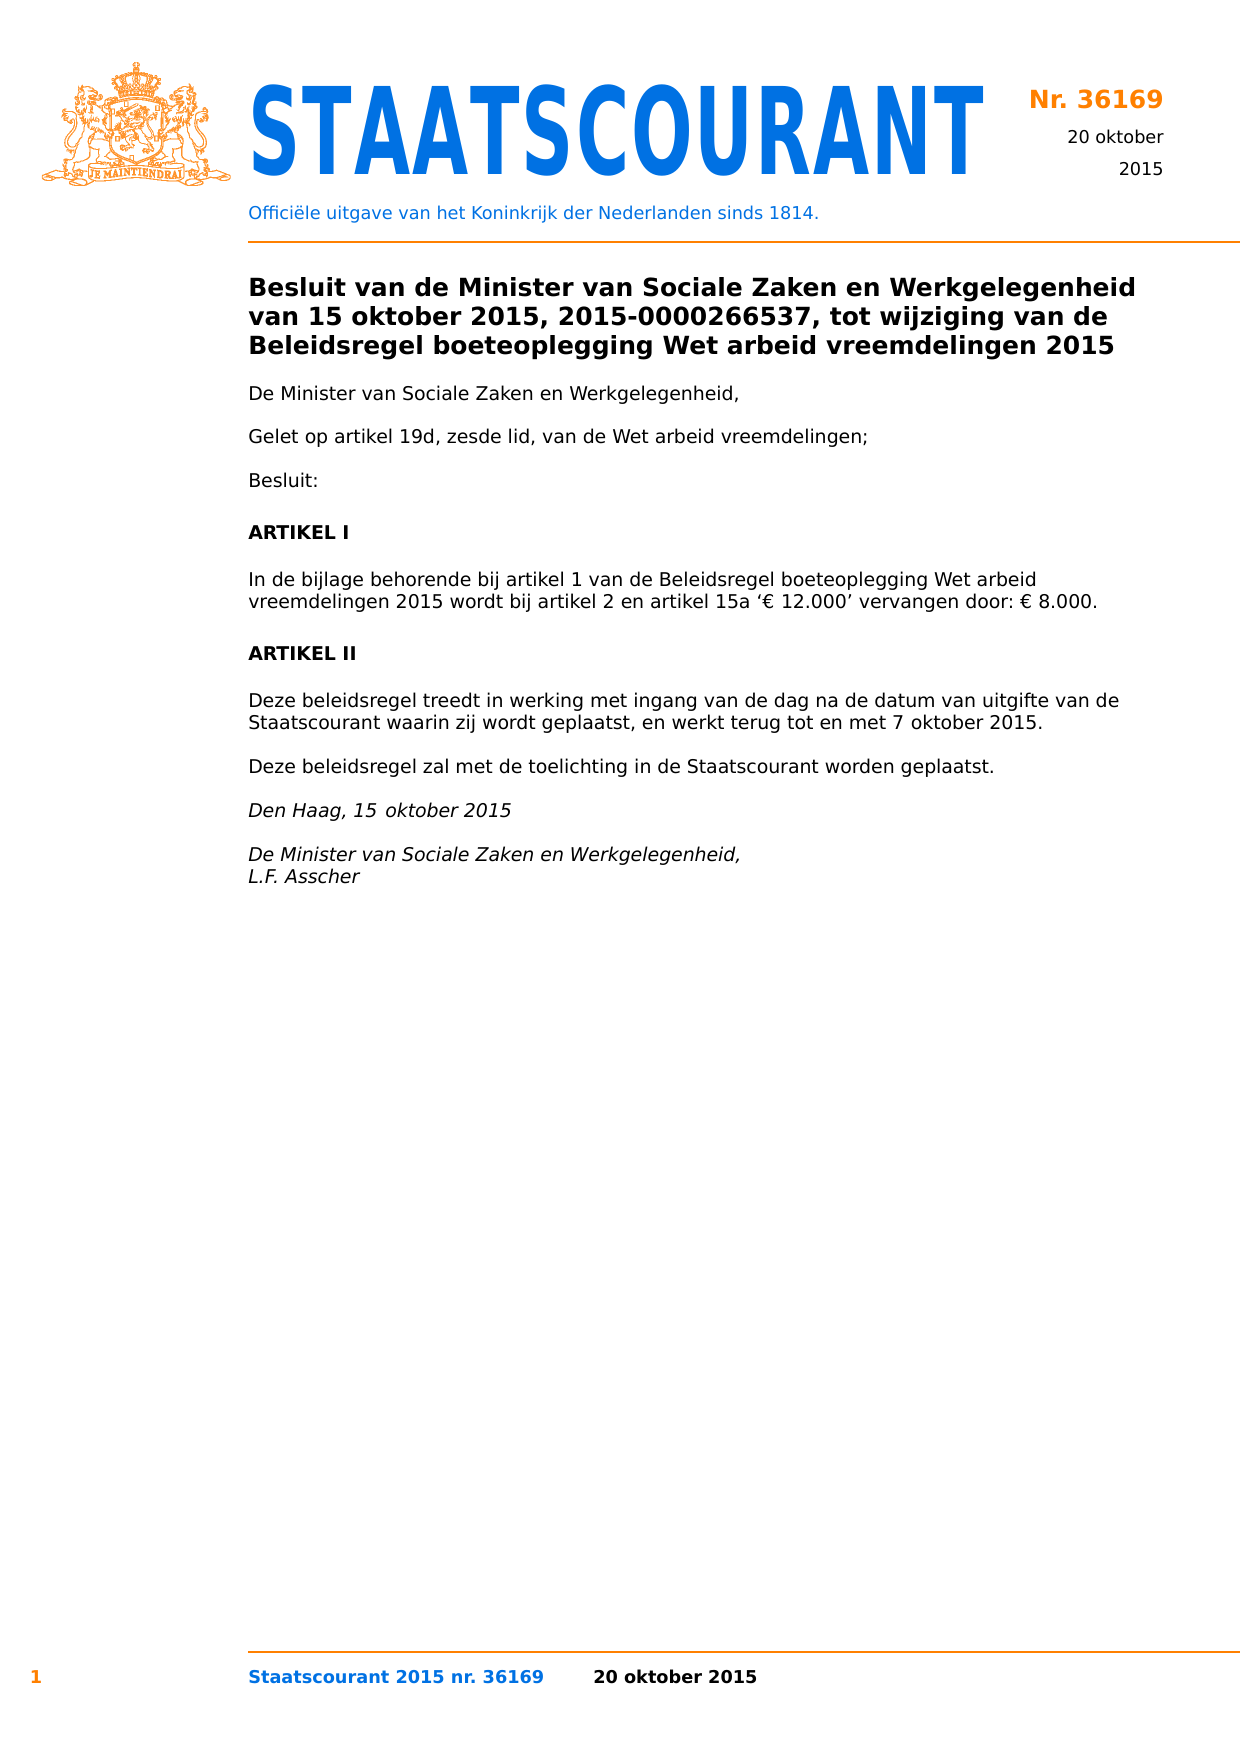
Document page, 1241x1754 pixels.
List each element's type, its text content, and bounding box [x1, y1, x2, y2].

table_header Nr. 36169 [998, 62, 1240, 121]
text Besluit: [248, 470, 1163, 492]
subtitle ARTIKEL II [248, 643, 1163, 665]
text Gelet op artikel 19d, zesde lid, van de Wet arbeid vreemdelingen; [248, 426, 1163, 448]
table_cell Officiële uitgave van het Koninkrijk der Nederlanden sinds 1814. [248, 203, 1240, 241]
text Deze beleidsregel zal met de toelichting in de Staatscourant worden geplaatst. [248, 756, 1163, 778]
subtitle ARTIKEL I [248, 522, 1163, 544]
text In de bijlage behorende bij artikel 1 van de Beleidsregel boeteoplegging Wet arbeid vreemdelingen 2015 wordt bij artikel 2 en artikel 15a ‘€ 12.000’ vervangen door: € 8.000. [248, 569, 1163, 613]
picture [41, 62, 231, 186]
text De Minister van Sociale Zaken en Werkgelegenheid, L.F. Asscher [248, 843, 1163, 887]
table_header STAATSCOURANT [248, 62, 998, 203]
subtitle Besluit van de Minister van Sociale Zaken en Werkgelegenheid van 15 oktober 2015, 2015-0000266537, tot wijziging van de Beleidsregel boeteoplegging Wet arbeid vreemdelingen 2015 [248, 273, 1163, 361]
table_cell 2015 [998, 153, 1240, 203]
text Den Haag, 15 oktober 2015 [248, 800, 1163, 822]
text Deze beleidsregel treedt in werking met ingang van de dag na de datum van uitgifte van de Staatscourant waarin zij wordt geplaatst, en werkt terug tot en met 7 oktober 2015. [248, 690, 1163, 734]
table_cell 20 oktober [998, 121, 1240, 153]
text De Minister van Sociale Zaken en Werkgelegenheid, [248, 382, 1163, 404]
table_header [25, 62, 248, 241]
